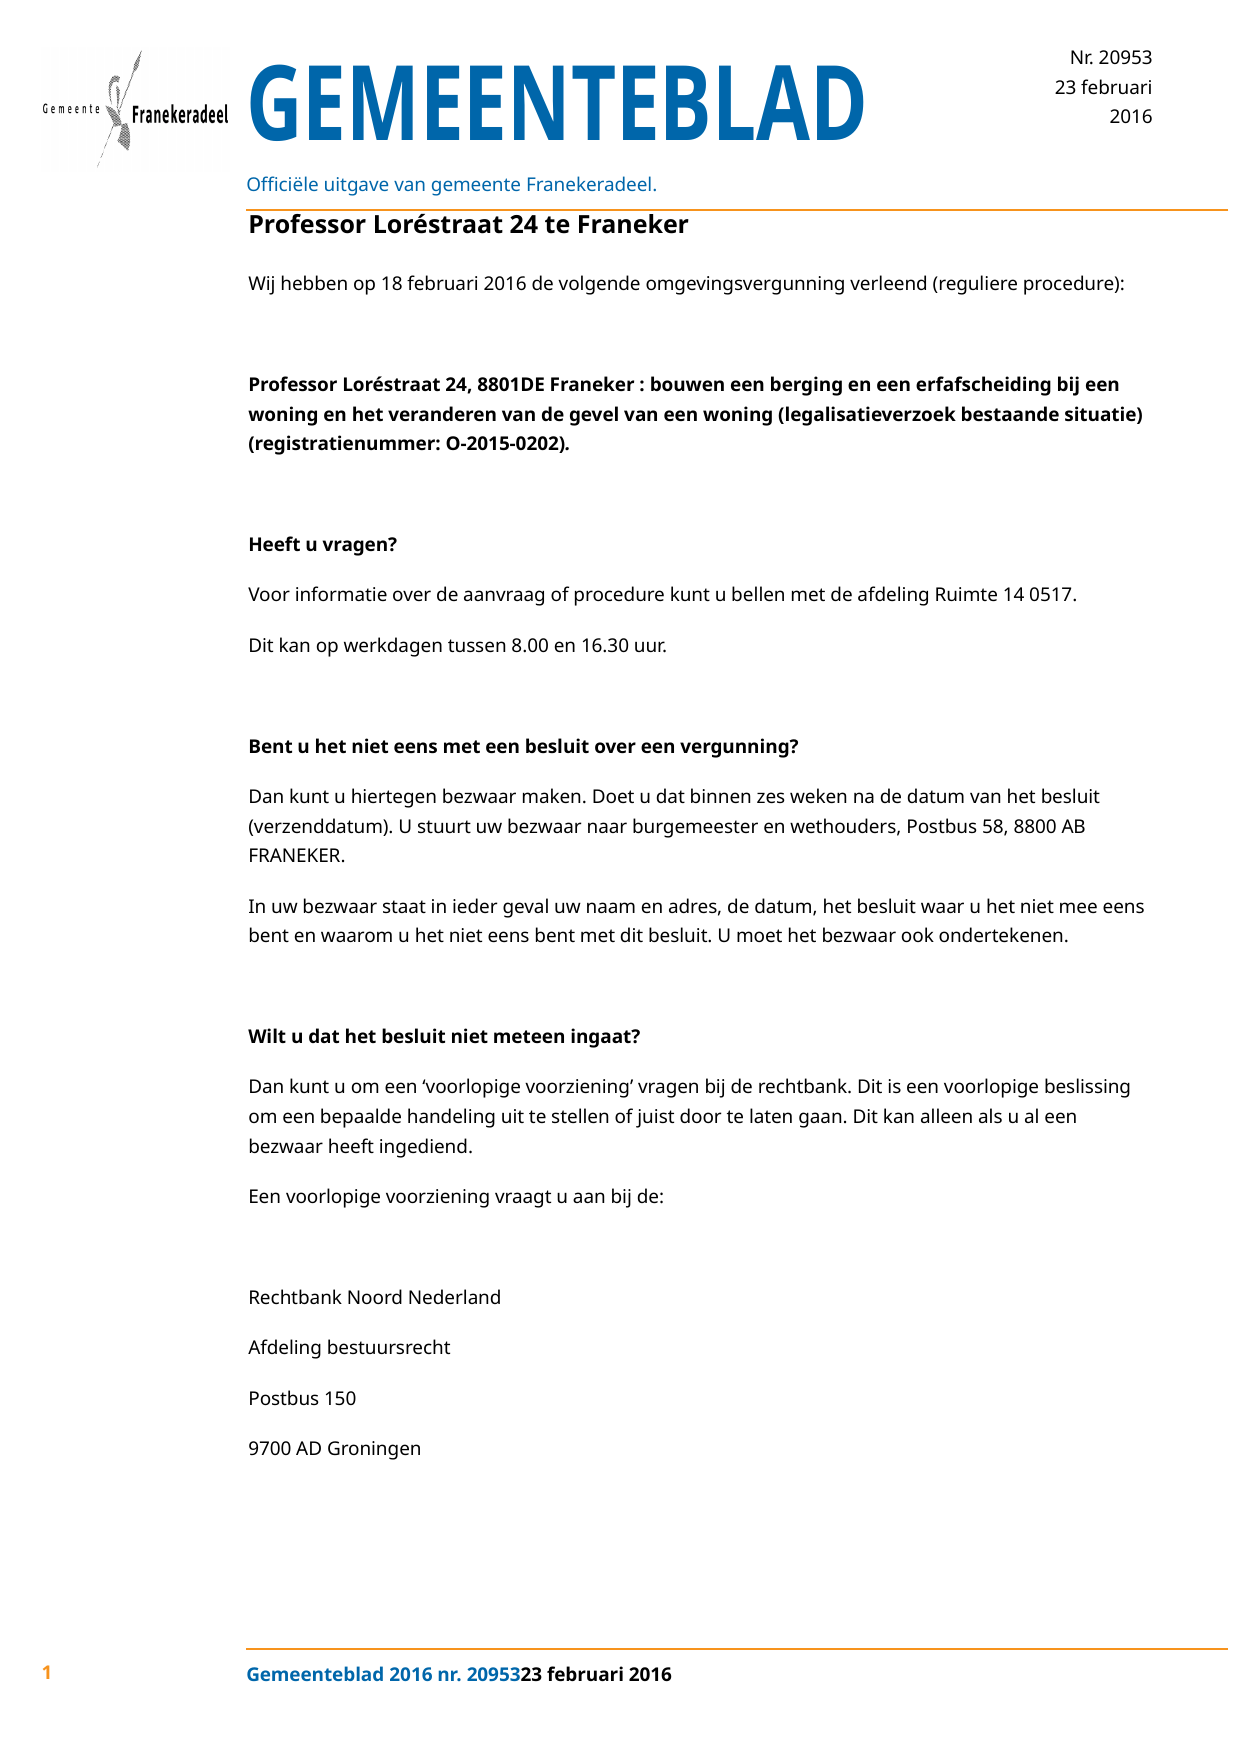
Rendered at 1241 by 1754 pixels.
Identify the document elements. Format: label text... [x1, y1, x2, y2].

text Professor Loréstraat 24 te Franeker [248, 211, 1152, 241]
text Dan kunt u om een ‘voorlopige voorziening’ vragen bij de rechtbank. Dit is een voorlopige beslissing om een bepaalde handeling uit te stellen of juist door te laten gaan. Dit kan alleen als u al een bezwaar heeft ingediend. [248, 1074, 1152, 1158]
text Dit kan op werkdagen tussen 8.00 en 16.30 uur. [248, 632, 1152, 658]
text 9700 AD Groningen [248, 1435, 1152, 1461]
text Wij hebben op 18 februari 2016 de volgende omgevingsvergunning verleend (reguliere procedure): [248, 270, 1152, 296]
text Professor Loréstraat 24, 8801DE Franeker : bouwen een berging en een erfafscheiding bij een woning en het veranderen van de gevel van een woning (legalisatieverzoek bestaande situatie) (registratienummer: O-2015-0202). [248, 371, 1152, 456]
text Heeft u vragen? [248, 531, 1152, 557]
text Voor informatie over de aanvraag of procedure kunt u bellen met de afdeling Ruimte 14 0517. [248, 582, 1152, 607]
text Wilt u dat het besluit niet meteen ingaat? [248, 1023, 1152, 1049]
text Een voorlopige voorziening vraagt u aan bij de: [248, 1183, 1152, 1209]
text Bent u het niet eens met een besluit over een vergunning? [248, 733, 1152, 758]
text Postbus 150 [248, 1385, 1152, 1411]
text Afdeling bestuursrecht [248, 1334, 1152, 1360]
text Dan kunt u hiertegen bezwaar maken. Doet u dat binnen zes weken na de datum van het besluit (verzenddatum). U stuurt uw bezwaar naar burgemeester en wethouders, Postbus 58, 8800 AB FRANEKER. [248, 783, 1152, 868]
text Rechtbank Noord Nederland [248, 1284, 1152, 1310]
text In uw bezwaar staat in ieder geval uw naam en adres, de datum, het besluit waar u het niet mee eens bent en waarom u het niet eens bent met dit besluit. U moet het bezwaar ook ondertekenen. [248, 893, 1152, 948]
picture [41, 47, 231, 172]
